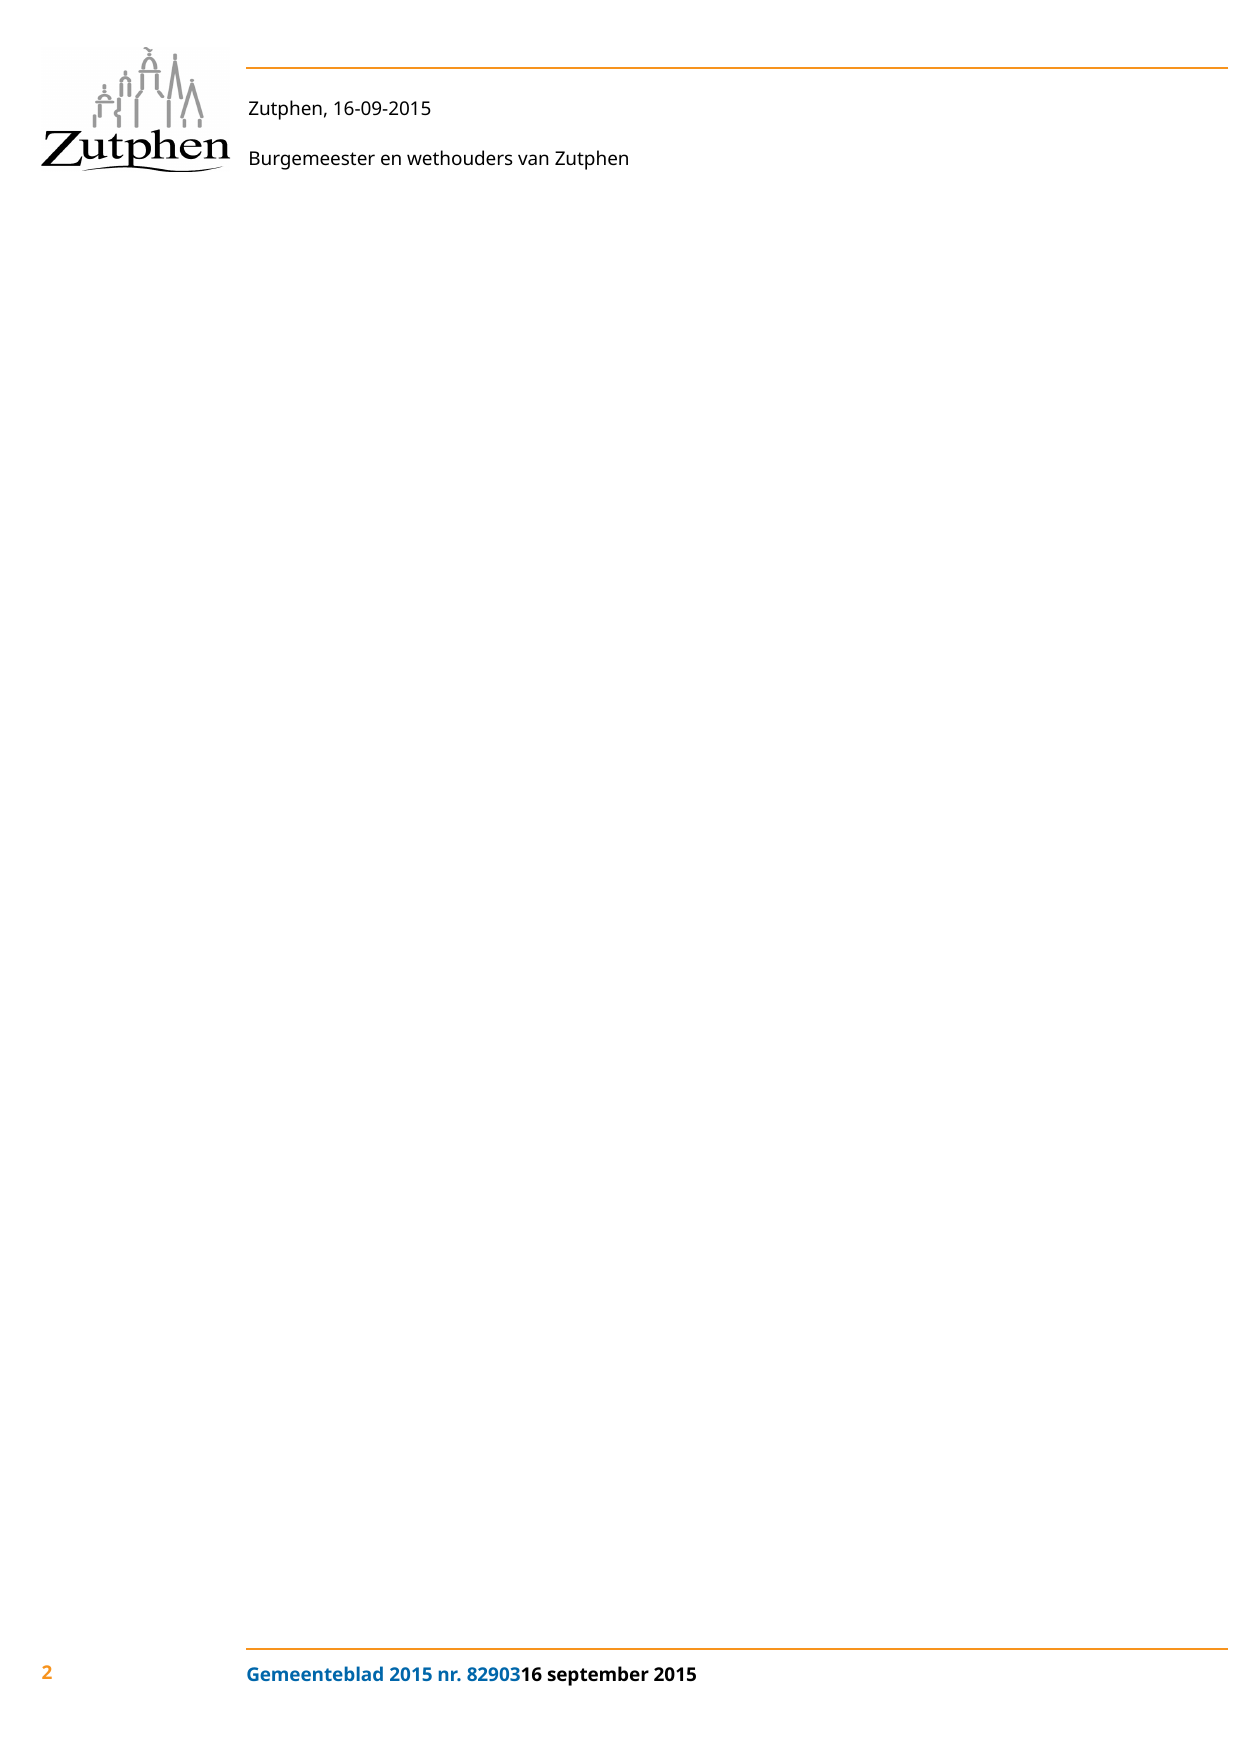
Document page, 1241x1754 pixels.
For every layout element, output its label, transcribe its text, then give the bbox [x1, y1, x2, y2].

text Zutphen, 16-09-2015 [248, 95, 1152, 121]
text Burgemeester en wethouders van Zutphen [248, 145, 1152, 171]
picture [41, 47, 231, 172]
